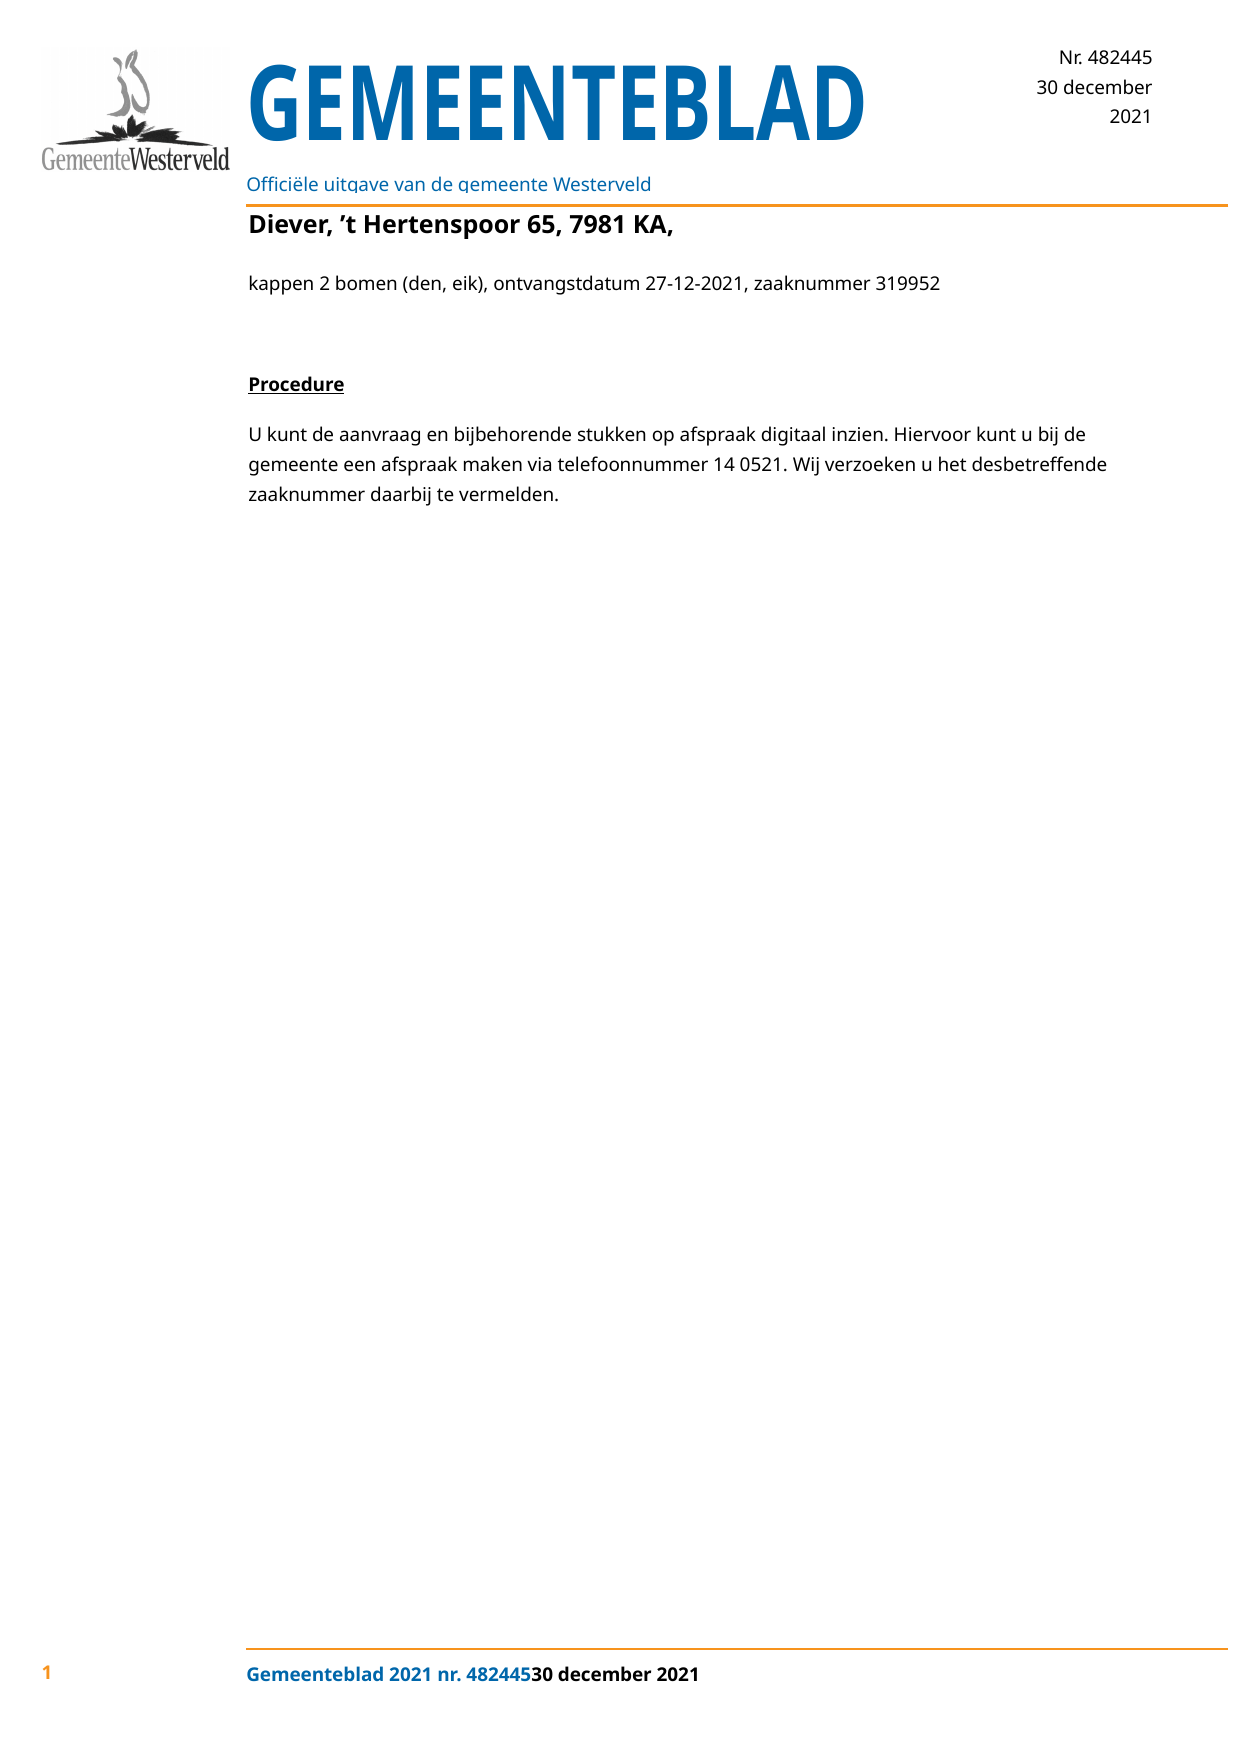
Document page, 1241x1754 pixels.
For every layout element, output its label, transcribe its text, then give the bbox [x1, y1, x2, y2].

picture [41, 47, 231, 172]
text kappen 2 bomen (den, eik), ontvangstdatum 27-12-2021, zaaknummer 319952 [248, 270, 1152, 296]
text Procedure [248, 371, 1152, 397]
text U kunt de aanvraag en bijbehorende stukken op afspraak digitaal inzien. Hiervoor kunt u bij de gemeente een afspraak maken via telefoonnummer 14 0521. Wij verzoeken u het desbetreffende zaaknummer daarbij te vermelden. [248, 422, 1152, 506]
text Diever, ’t Hertenspoor 65, 7981 KA, [248, 207, 1152, 241]
